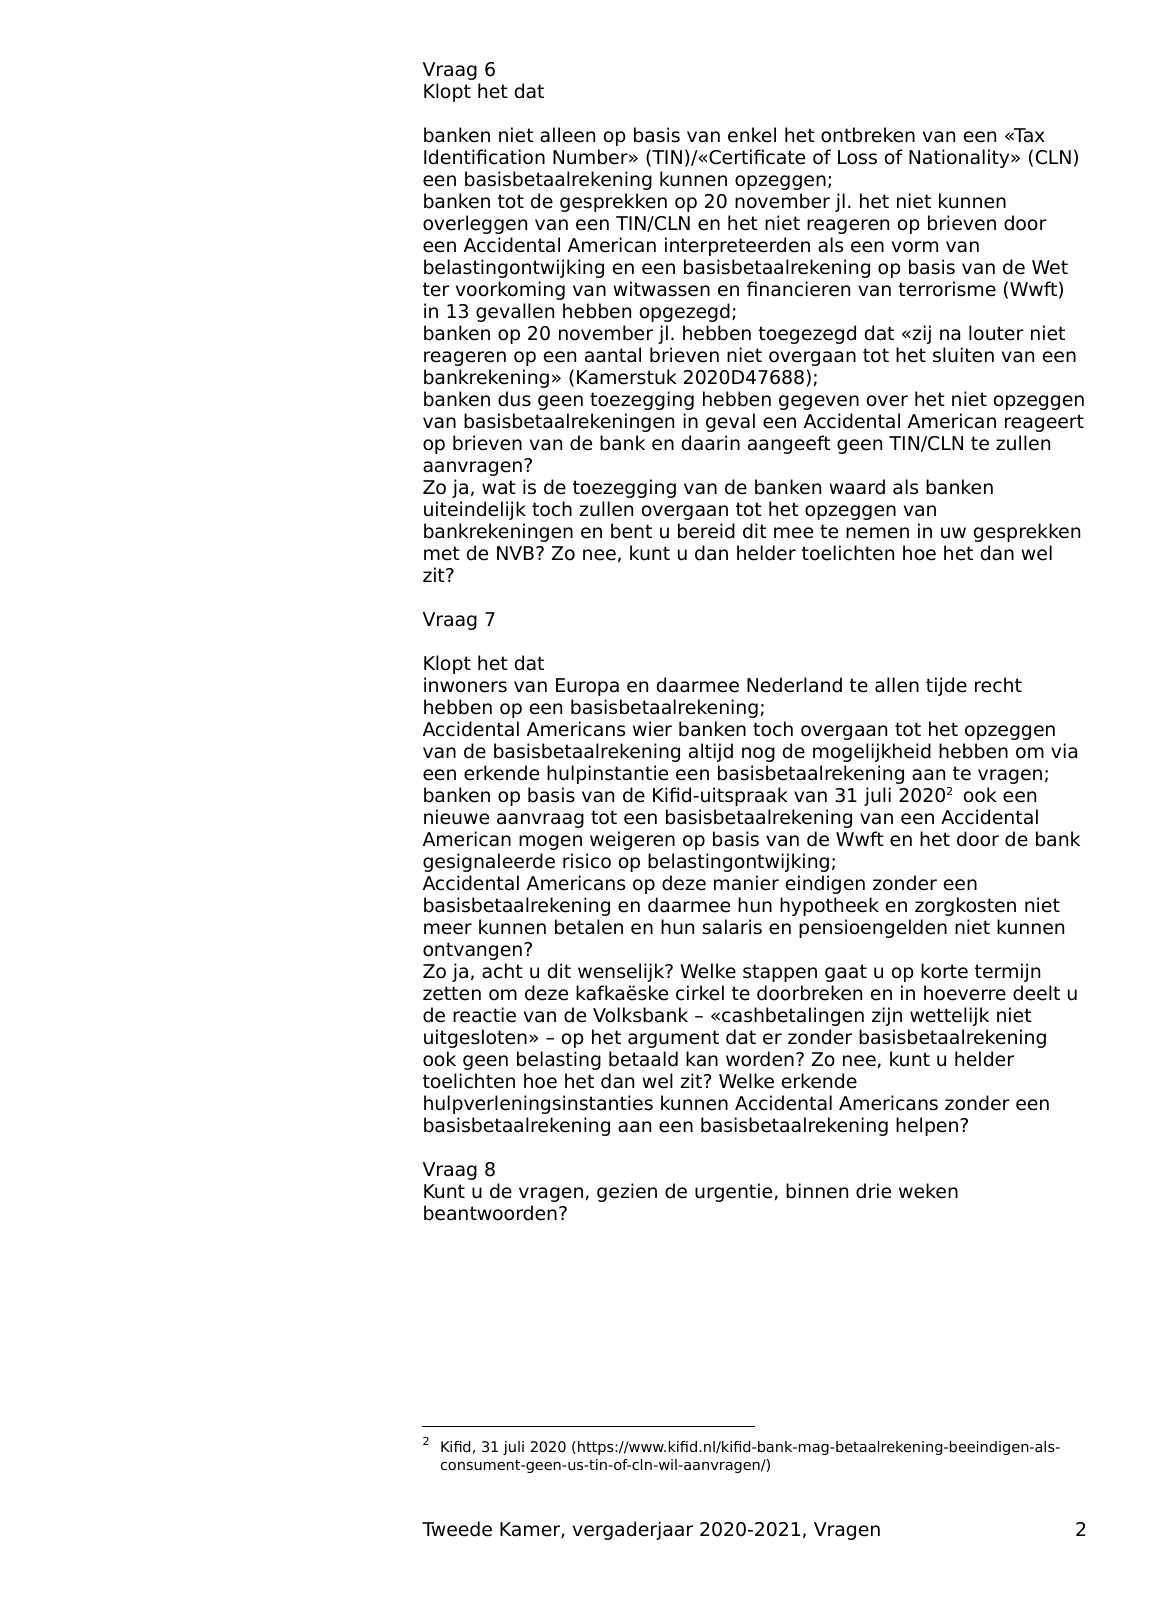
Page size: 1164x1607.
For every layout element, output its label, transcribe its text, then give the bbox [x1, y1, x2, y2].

text banken niet alleen op basis van enkel het ontbreken van een «Tax Identification Number» (TIN)/«Certificate of Loss of Nationality» (CLN) een basisbetaalrekening kunnen opzeggen; [422, 125, 1087, 191]
text banken tot de gesprekken op 20 november jl. het niet kunnen overleggen van een TIN/CLN en het niet reageren op brieven door een Accidental American interpreteerden als een vorm van belastingontwijking en een basisbetaalrekening op basis van de Wet ter voorkoming van witwassen en financieren van terrorisme (Wwft) in 13 gevallen hebben opgezegd; [422, 191, 1087, 323]
text Vraag 7 [422, 609, 1087, 631]
text Kunt u de vragen, gezien de urgentie, binnen drie weken beantwoorden? [422, 1181, 1087, 1225]
text Zo ja, acht u dit wenselijk? Welke stappen gaat u op korte termijn zetten om deze kafkaëske cirkel te doorbreken en in hoeverre deelt u de reactie van de Volksbank – «cashbetalingen zijn wettelijk niet uitgesloten» – op het argument dat er zonder basisbetaalrekening ook geen belasting betaald kan worden? Zo nee, kunt u helder toelichten hoe het dan wel zit? Welke erkende hulpverleningsinstanties kunnen Accidental Americans zonder een basisbetaalrekening aan een basisbetaalrekening helpen? [422, 961, 1087, 1137]
text Vraag 8 [422, 1159, 1087, 1181]
text Kifid, 31 juli 2020 (https://www.kifid.nl/kifid-bank-mag-betaalrekening-beeindigen-als-consument-geen-us-tin-of-cln-wil-aanvragen/) [422, 1435, 1087, 1474]
text banken op basis van de Kifid-uitspraak van 31 juli 2020 ook een nieuwe aanvraag tot een basisbetaalrekening van een Accidental American mogen weigeren op basis van de Wwft en het door de bank gesignaleerde risico op belastingontwijking; [422, 785, 1087, 873]
text Vraag 6 [422, 59, 1087, 81]
text Accidental Americans op deze manier eindigen zonder een basisbetaalrekening en daarmee hun hypotheek en zorgkosten niet meer kunnen betalen en hun salaris en pensioengelden niet kunnen ontvangen? [422, 873, 1087, 961]
text banken dus geen toezegging hebben gegeven over het niet opzeggen van basisbetaalrekeningen in geval een Accidental American reageert op brieven van de bank en daarin aangeeft geen TIN/CLN te zullen aanvragen? [422, 389, 1087, 477]
text Accidental Americans wier banken toch overgaan tot het opzeggen van de basisbetaalrekening altijd nog de mogelijkheid hebben om via een erkende hulpinstantie een basisbetaalrekening aan te vragen; [422, 719, 1087, 785]
text Zo ja, wat is de toezegging van de banken waard als banken uiteindelijk toch zullen overgaan tot het opzeggen van bankrekeningen en bent u bereid dit mee te nemen in uw gesprekken met de NVB? Zo nee, kunt u dan helder toelichten hoe het dan wel zit? [422, 477, 1087, 587]
text Klopt het dat [422, 653, 1087, 675]
text banken op 20 november jl. hebben toegezegd dat «zij na louter niet reageren op een aantal brieven niet overgaan tot het sluiten van een bankrekening» (Kamerstuk 2020D47688); [422, 323, 1087, 389]
text inwoners van Europa en daarmee Nederland te allen tijde recht hebben op een basisbetaalrekening; [422, 675, 1087, 719]
text Klopt het dat [422, 81, 1087, 103]
